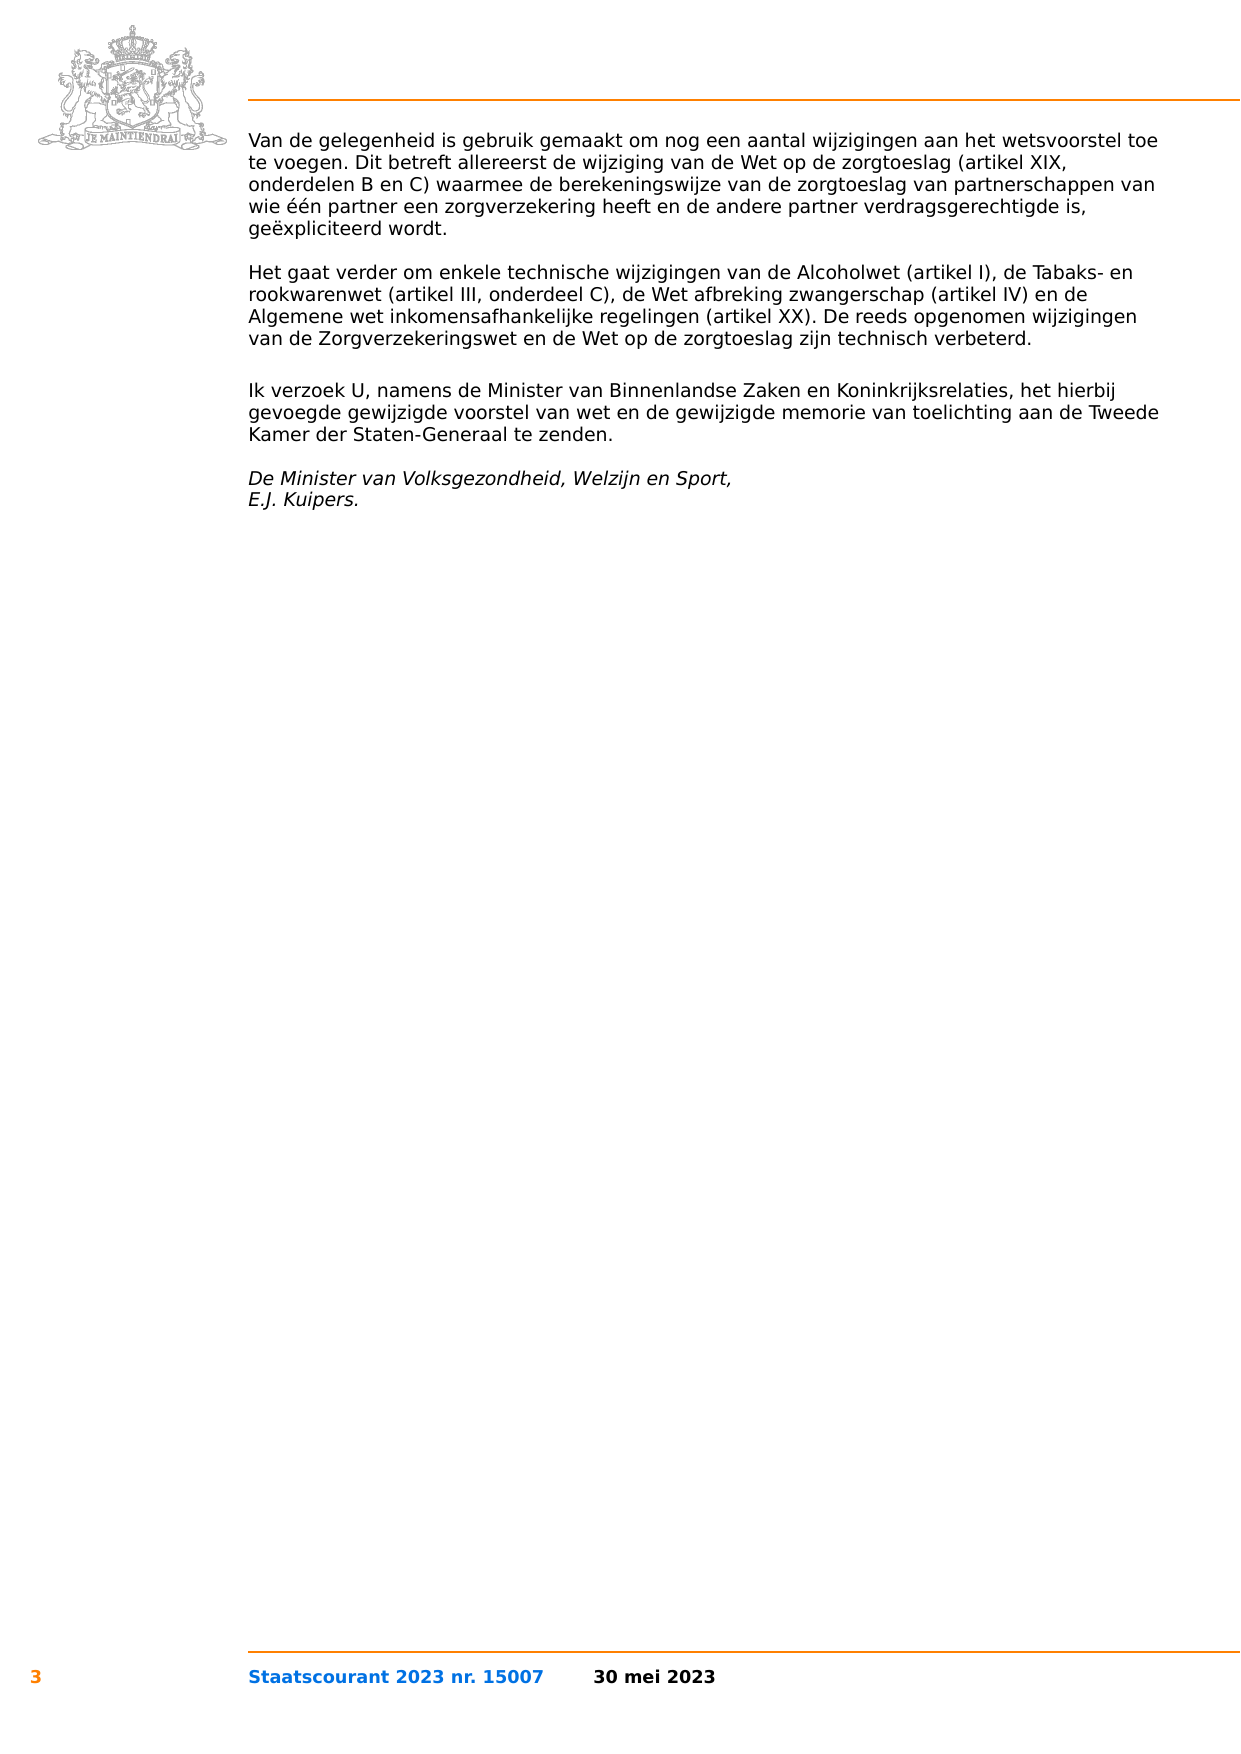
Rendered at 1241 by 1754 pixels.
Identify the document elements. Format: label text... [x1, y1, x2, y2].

picture [38, 25, 227, 150]
text Van de gelegenheid is gebruik gemaakt om nog een aantal wijzigingen aan het wetsvoorstel toe te voegen. Dit betreft allereerst de wijziging van de Wet op de zorgtoeslag (artikel XIX, onderdelen B en C) waarmee de berekeningswijze van de zorgtoeslag van partnerschappen van wie één partner een zorgverzekering heeft en de andere partner verdragsgerechtigde is, geëxpliciteerd wordt. [248, 130, 1163, 240]
text Het gaat verder om enkele technische wijzigingen van de Alcoholwet (artikel I), de Tabaks- en rookwarenwet (artikel III, onderdeel C), de Wet afbreking zwangerschap (artikel IV) en de Algemene wet inkomensafhankelijke regelingen (artikel XX). De reeds opgenomen wijzigingen van de Zorgverzekeringswet en de Wet op de zorgtoeslag zijn technisch verbeterd. [248, 262, 1163, 349]
text Ik verzoek U, namens de Minister van Binnenlandse Zaken en Koninkrijksrelaties, het hierbij gevoegde gewijzigde voorstel van wet en de gewijzigde memorie van toelichting aan de Tweede Kamer der Staten-Generaal te zenden. [248, 379, 1163, 446]
text De Minister van Volksgezondheid, Welzijn en Sport, E.J. Kuipers. [248, 467, 1163, 511]
